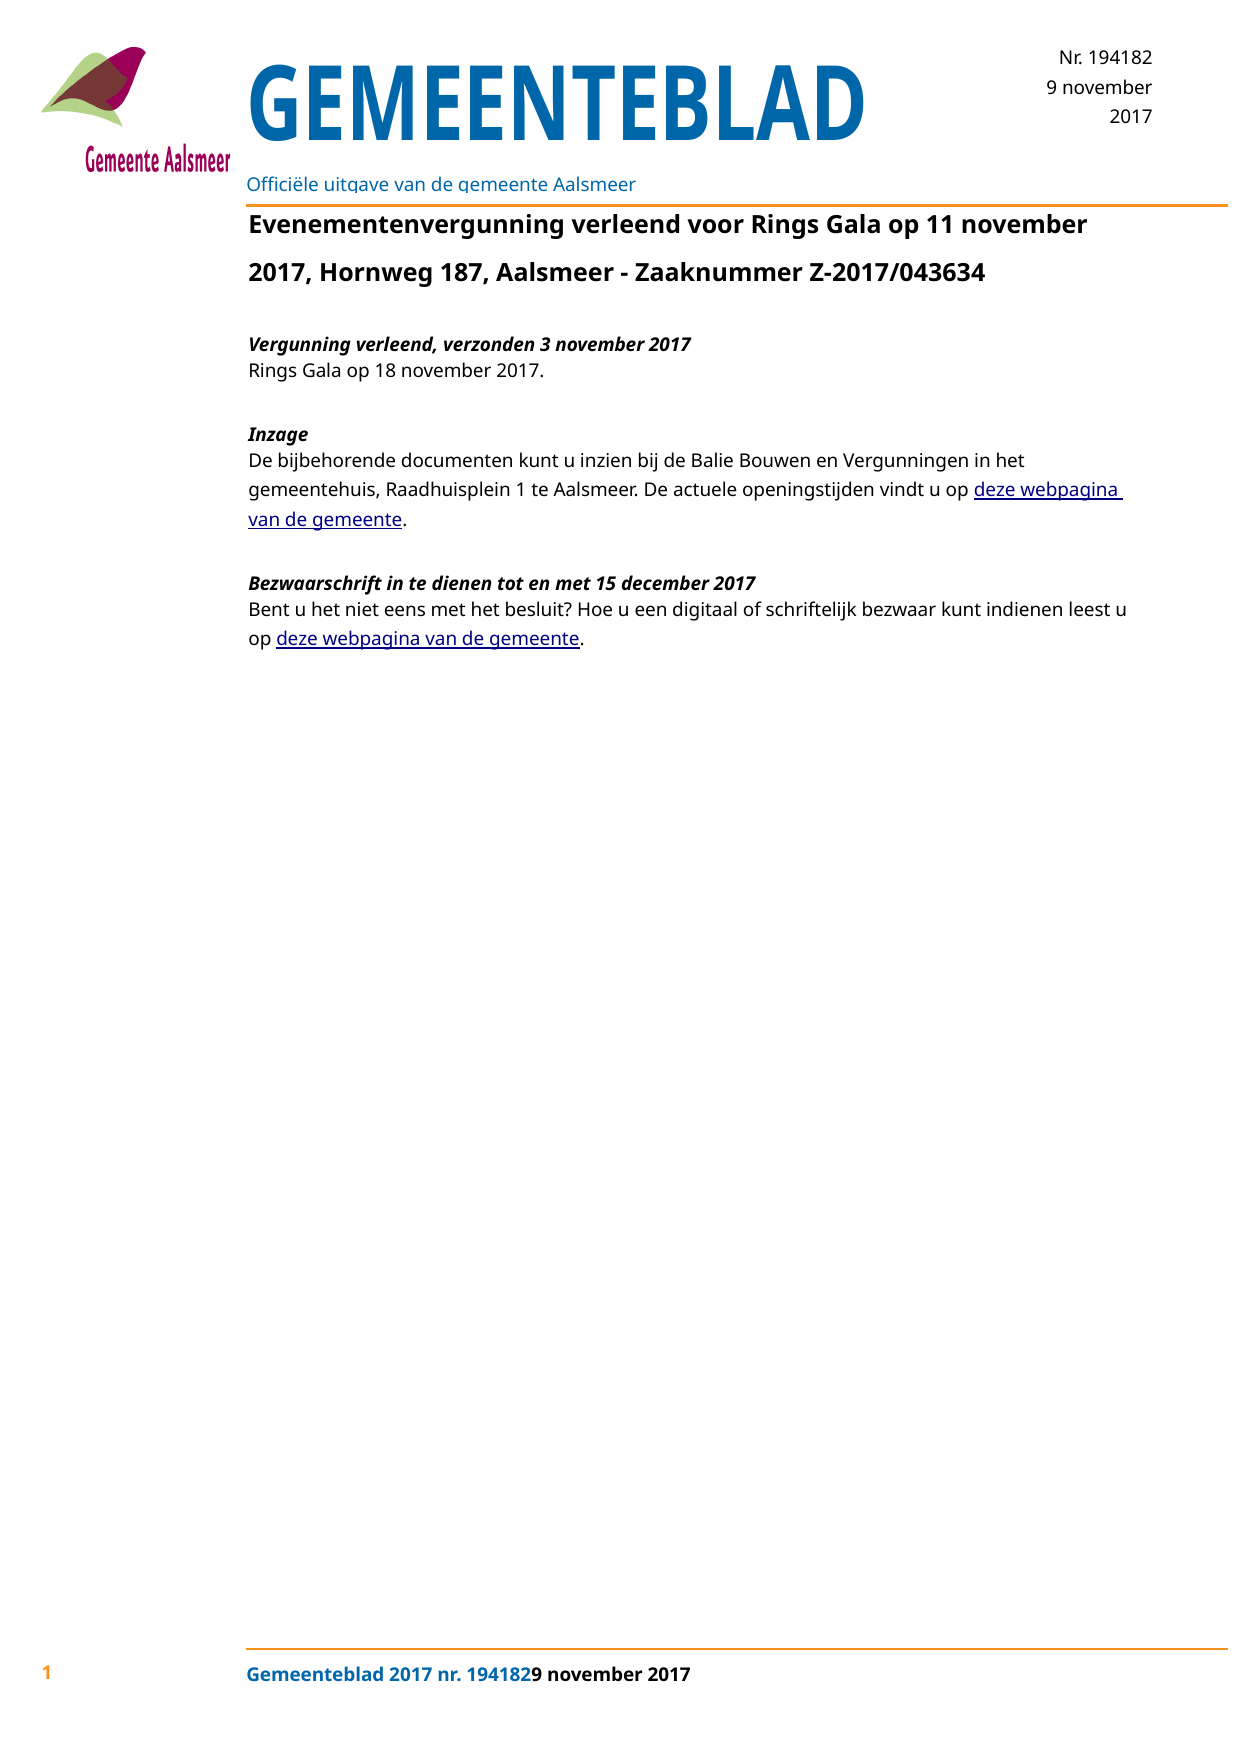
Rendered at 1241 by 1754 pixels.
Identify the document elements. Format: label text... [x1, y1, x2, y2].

text Bent u het niet eens met het besluit? Hoe u een digitaal of schriftelijk bezwaar kunt indienen leest u op deze webpagina van de gemeente. [248, 596, 1152, 651]
text Inzage [248, 421, 1152, 447]
text Evenementenvergunning verleend voor Rings Gala op 11 november 2017, Hornweg 187, Aalsmeer - Zaaknummer Z-2017/043634 [248, 207, 1152, 288]
picture [41, 47, 231, 172]
text Vergunning verleend, verzonden 3 november 2017 [248, 331, 1152, 357]
text Rings Gala op 18 november 2017. [248, 357, 1152, 383]
text Bezwaarschrift in te dienen tot en met 15 december 2017 [248, 570, 1152, 596]
text De bijbehorende documenten kunt u inzien bij de Balie Bouwen en Vergunningen in het gemeentehuis, Raadhuisplein 1 te Aalsmeer. De actuele openingstijden vindt u op deze webpagina van de gemeente. [248, 447, 1152, 532]
